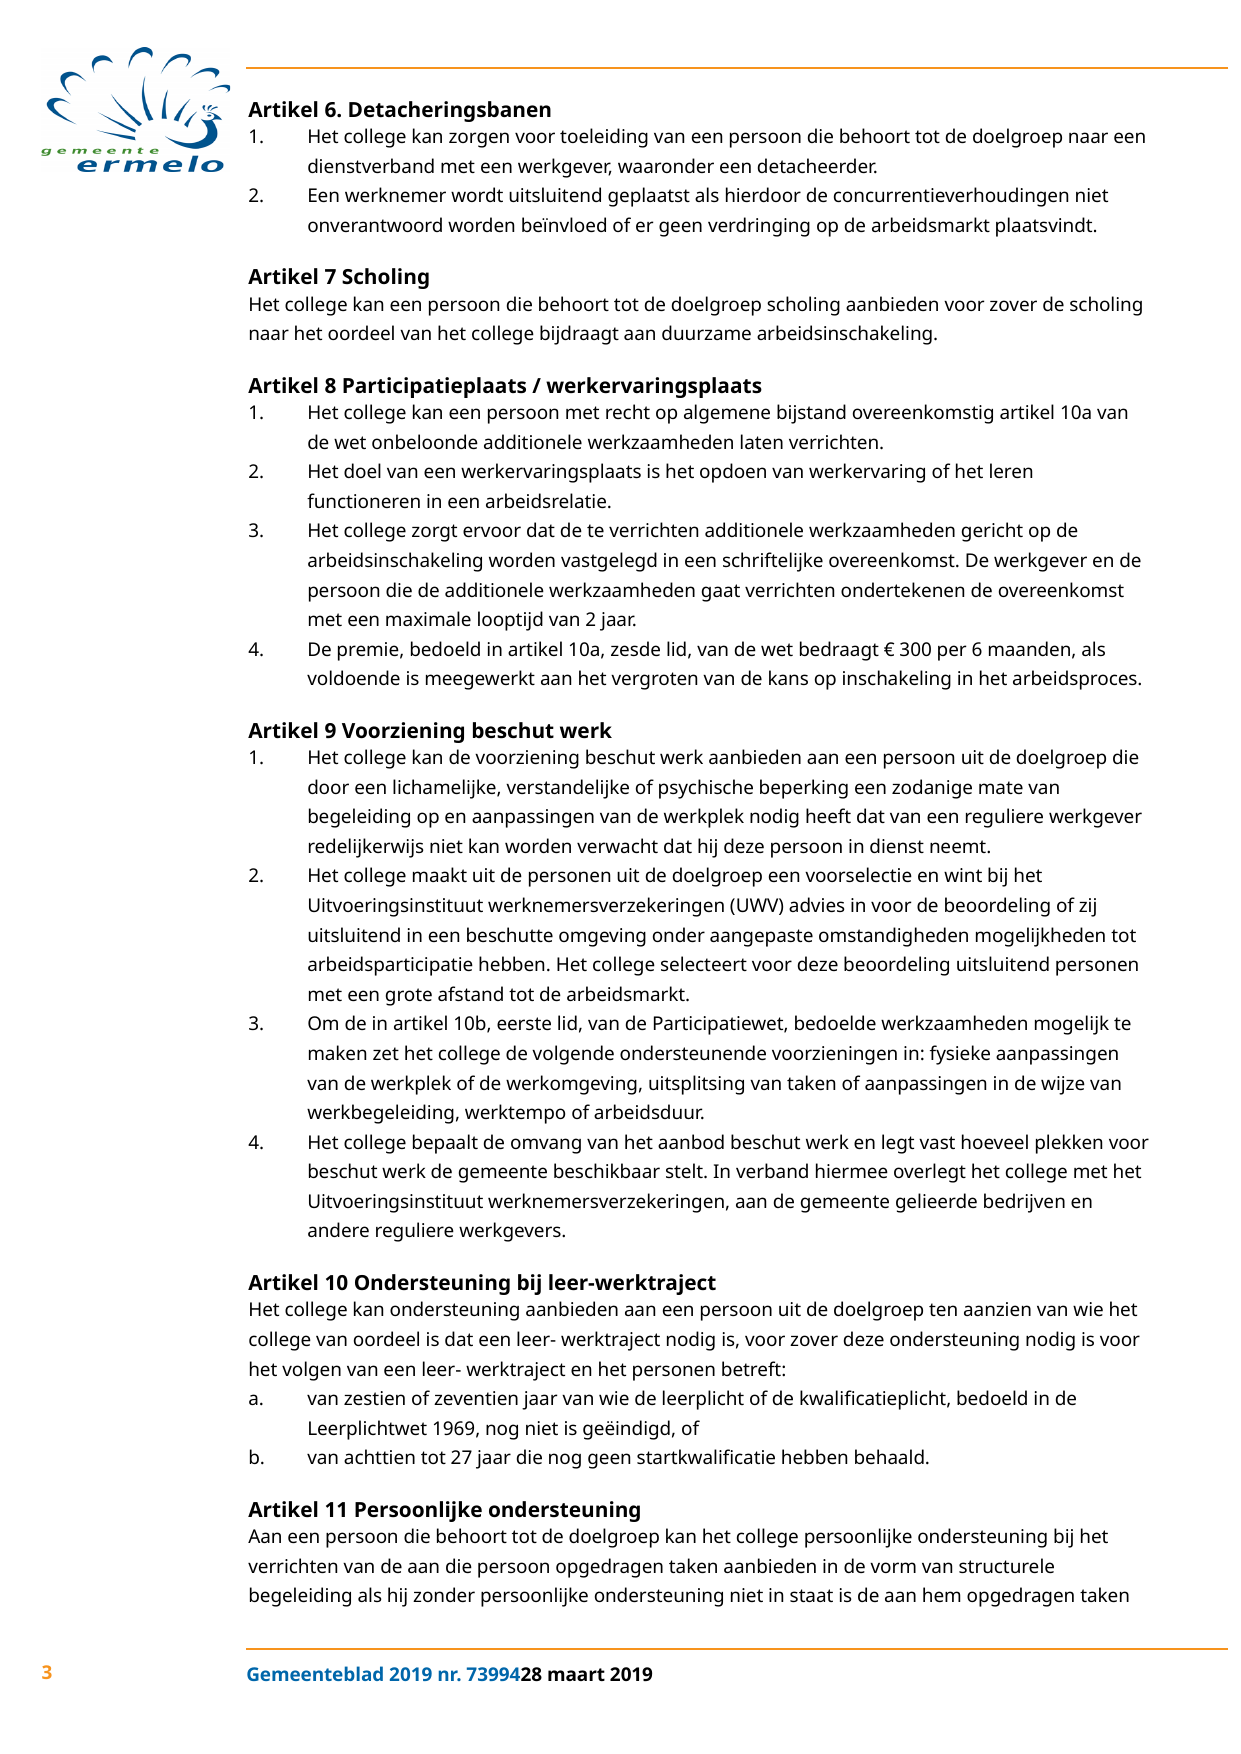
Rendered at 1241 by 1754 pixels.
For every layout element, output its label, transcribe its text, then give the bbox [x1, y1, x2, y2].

list Het college zorgt ervoor dat de te verrichten additionele werkzaamheden gericht op de arbeidsinschakeling worden vastgelegd in een schriftelijke overeenkomst. De werkgever en de persoon die de additionele werkzaamheden gaat verrichten ondertekenen de overeenkomst met een maximale looptijd van 2 jaar. [248, 518, 1152, 632]
list Het doel van een werkervaringsplaats is het opdoen van werkervaring of het leren functioneren in een arbeidsrelatie. [248, 458, 1152, 514]
list Het college maakt uit de personen uit de doelgroep een voorselectie en wint bij het Uitvoeringsinstituut werknemersverzekeringen (UWV) advies in voor de beoordeling of zij uitsluitend in een beschutte omgeving onder aangepaste omstandigheden mogelijkheden tot arbeidsparticipatie hebben. Het college selecteert voor deze beoordeling uitsluitend personen met een grote afstand tot de arbeidsmarkt. [248, 863, 1152, 1007]
text Artikel 6. Detacheringsbanen [248, 95, 1152, 123]
list De premie, bedoeld in artikel 10a, zesde lid, van de wet bedraagt € 300 per 6 maanden, als voldoende is meegewerkt aan het vergroten van de kans op inschakeling in het arbeidsproces. [248, 636, 1152, 691]
list Een werknemer wordt uitsluitend geplaatst als hierdoor de concurrentieverhoudingen niet onverantwoord worden beïnvloed of er geen verdringing op de arbeidsmarkt plaatsvindt. [248, 182, 1152, 238]
text Artikel 7 Scholing [248, 262, 1152, 291]
list Het college bepaalt de omvang van het aanbod beschut werk en legt vast hoeveel plekken voor beschut werk de gemeente beschikbaar stelt. In verband hiermee overlegt het college met het Uitvoeringsinstituut werknemersverzekeringen, aan de gemeente gelieerde bedrijven en andere reguliere werkgevers. [248, 1129, 1152, 1243]
text Artikel 10 Ondersteuning bij leer-werktraject [248, 1268, 1152, 1297]
list Het college kan zorgen voor toeleiding van een persoon die behoort tot de doelgroep naar een dienstverband met een werkgever, waaronder een detacheerder. [248, 123, 1152, 178]
picture [41, 47, 231, 172]
list van achttien tot 27 jaar die nog geen startkwalificatie hebben behaald. [248, 1444, 1152, 1470]
text Artikel 11 Persoonlijke ondersteuning [248, 1495, 1152, 1523]
text Aan een persoon die behoort tot de doelgroep kan het college persoonlijke ondersteuning bij het verrichten van de aan die persoon opgedragen taken aanbieden in de vorm van structurele begeleiding als hij zonder persoonlijke ondersteuning niet in staat is de aan hem opgedragen taken [248, 1523, 1152, 1608]
list van zestien of zeventien jaar van wie de leerplicht of de kwalificatieplicht, bedoeld in de Leerplichtwet 1969, nog niet is geëindigd, of [248, 1385, 1152, 1441]
list Het college kan de voorziening beschut werk aanbieden aan een persoon uit de doelgroep die door een lichamelijke, verstandelijke of psychische beperking een zodanige mate van begeleiding op en aanpassingen van de werkplek nodig heeft dat van een reguliere werkgever redelijkerwijs niet kan worden verwacht dat hij deze persoon in dienst neemt. [248, 744, 1152, 859]
list Het college kan een persoon met recht op algemene bijstand overeenkomstig artikel 10a van de wet onbeloonde additionele werkzaamheden laten verrichten. [248, 399, 1152, 454]
text Het college kan een persoon die behoort tot de doelgroep scholing aanbieden voor zover de scholing naar het oordeel van het college bijdraagt aan duurzame arbeidsinschakeling. [248, 291, 1152, 346]
text Artikel 9 Voorziening beschut werk [248, 716, 1152, 744]
text Artikel 8 Participatieplaats / werkervaringsplaats [248, 371, 1152, 399]
text Het college kan ondersteuning aanbieden aan een persoon uit de doelgroep ten aanzien van wie het college van oordeel is dat een leer- werktraject nodig is, voor zover deze ondersteuning nodig is voor het volgen van een leer- werktraject en het personen betreft: [248, 1297, 1152, 1381]
list Om de in artikel 10b, eerste lid, van de Participatiewet, bedoelde werkzaamheden mogelijk te maken zet het college de volgende ondersteunende voorzieningen in: fysieke aanpassingen van de werkplek of de werkomgeving, uitsplitsing van taken of aanpassingen in de wijze van werkbegeleiding, werktempo of arbeidsduur. [248, 1011, 1152, 1125]
